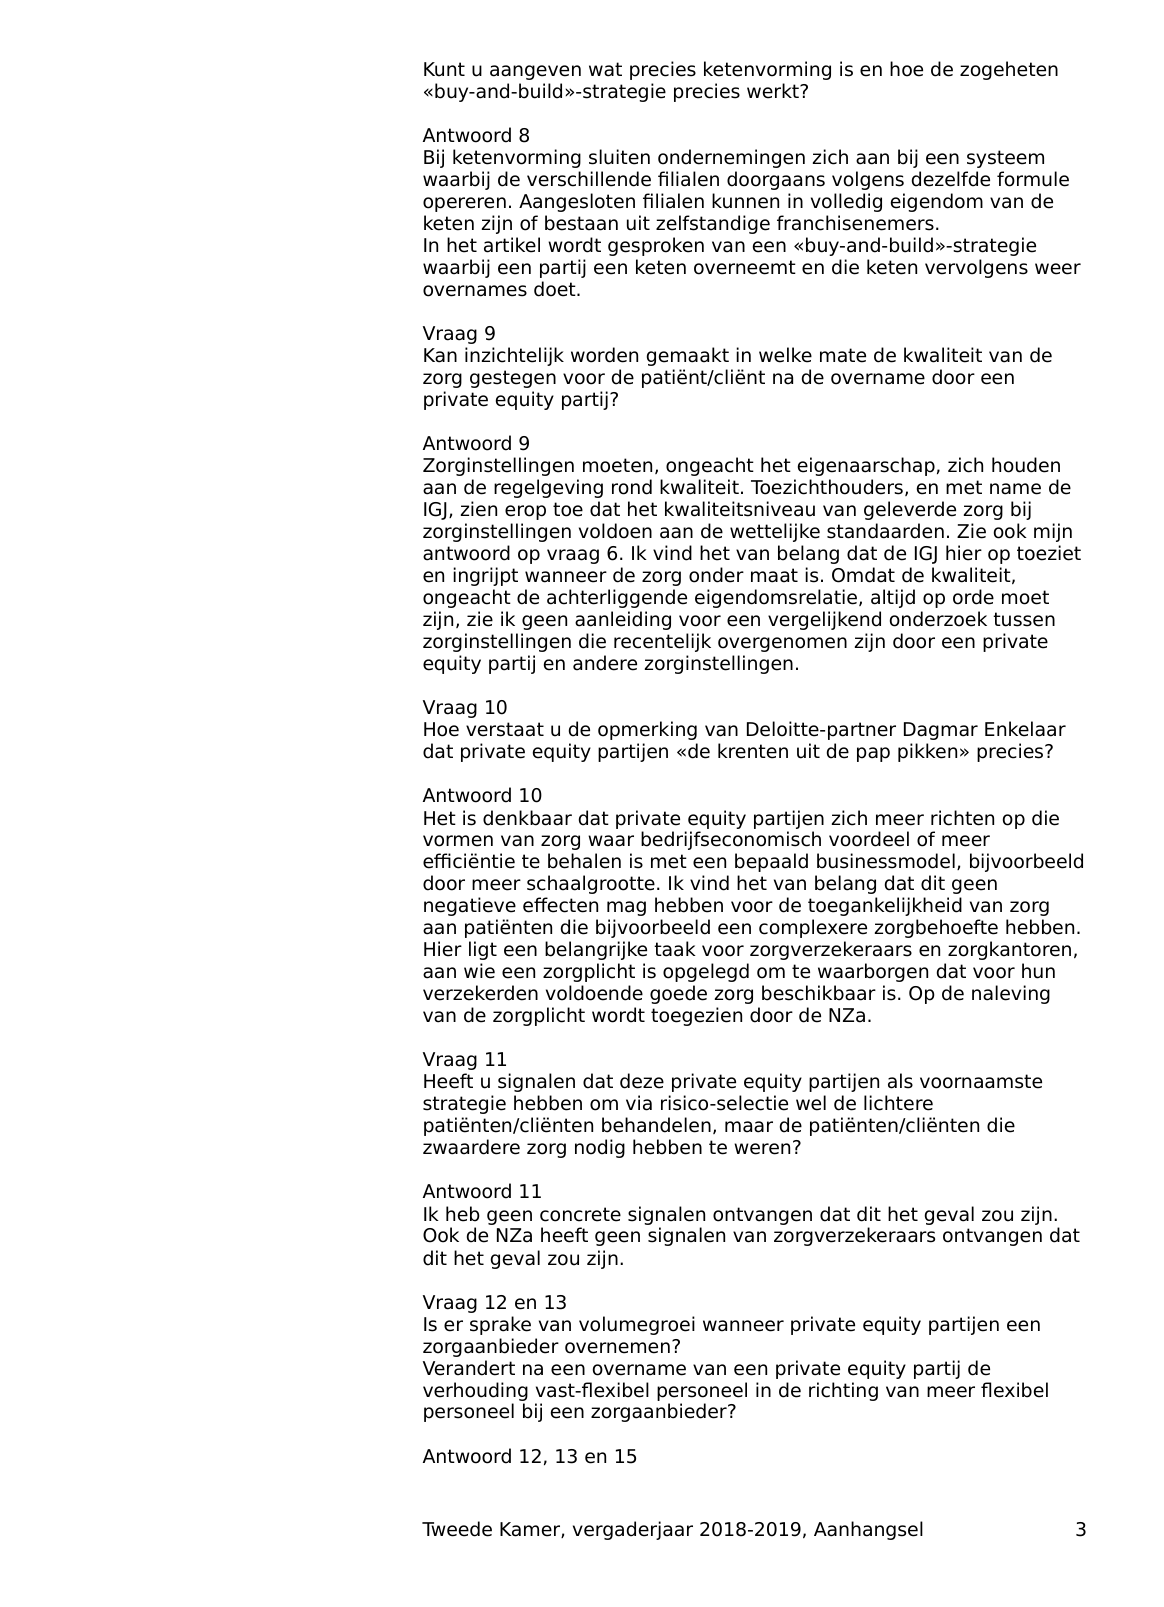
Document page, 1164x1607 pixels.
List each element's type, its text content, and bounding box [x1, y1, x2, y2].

text Kan inzichtelijk worden gemaakt in welke mate de kwaliteit van de zorg gestegen voor de patiënt/cliënt na de overname door een private equity partij? [422, 345, 1087, 411]
text Vraag 9 [422, 323, 1087, 345]
text Antwoord 10 [422, 785, 1087, 807]
text Zorginstellingen moeten, ongeacht het eigenaarschap, zich houden aan de regelgeving rond kwaliteit. Toezichthouders, en met name de IGJ, zien erop toe dat het kwaliteitsniveau van geleverde zorg bij zorginstellingen voldoen aan de wettelijke standaarden. Zie ook mijn antwoord op vraag 6. Ik vind het van belang dat de IGJ hier op toeziet en ingrijpt wanneer de zorg onder maat is. Omdat de kwaliteit, ongeacht de achterliggende eigendomsrelatie, altijd op orde moet zijn, zie ik geen aanleiding voor een vergelijkend onderzoek tussen zorginstellingen die recentelijk overgenomen zijn door een private equity partij en andere zorginstellingen. [422, 455, 1087, 675]
text Antwoord 12, 13 en 15 [422, 1446, 1087, 1468]
text In het artikel wordt gesproken van een «buy-and-build»-strategie waarbij een partij een keten overneemt en die keten vervolgens weer overnames doet. [422, 235, 1087, 301]
text Vraag 11 [422, 1049, 1087, 1071]
text Heeft u signalen dat deze private equity partijen als voornaamste strategie hebben om via risico-selectie wel de lichtere patiënten/cliënten behandelen, maar de patiënten/cliënten die zwaardere zorg nodig hebben te weren? [422, 1071, 1087, 1159]
text Ik heb geen concrete signalen ontvangen dat dit het geval zou zijn. Ook de NZa heeft geen signalen van zorgverzekeraars ontvangen dat dit het geval zou zijn. [422, 1203, 1087, 1269]
text Is er sprake van volumegroei wanneer private equity partijen een zorgaanbieder overnemen? [422, 1313, 1087, 1357]
text Verandert na een overname van een private equity partij de verhouding vast-flexibel personeel in de richting van meer flexibel personeel bij een zorgaanbieder? [422, 1357, 1087, 1423]
text Hoe verstaat u de opmerking van Deloitte-partner Dagmar Enkelaar dat private equity partijen «de krenten uit de pap pikken» precies? [422, 719, 1087, 763]
text Vraag 10 [422, 697, 1087, 719]
text Het is denkbaar dat private equity partijen zich meer richten op die vormen van zorg waar bedrijfseconomisch voordeel of meer efficiëntie te behalen is met een bepaald businessmodel, bijvoorbeeld door meer schaalgrootte. Ik vind het van belang dat dit geen negatieve effecten mag hebben voor de toegankelijkheid van zorg aan patiënten die bijvoorbeeld een complexere zorgbehoefte hebben. Hier ligt een belangrijke taak voor zorgverzekeraars en zorgkantoren, aan wie een zorgplicht is opgelegd om te waarborgen dat voor hun verzekerden voldoende goede zorg beschikbaar is. Op de naleving van de zorgplicht wordt toegezien door de NZa. [422, 807, 1087, 1027]
text Kunt u aangeven wat precies ketenvorming is en hoe de zogeheten «buy-and-build»-strategie precies werkt? [422, 59, 1087, 103]
text Antwoord 8 [422, 125, 1087, 147]
text Antwoord 11 [422, 1181, 1087, 1203]
text Vraag 12 en 13 [422, 1292, 1087, 1313]
text Antwoord 9 [422, 433, 1087, 455]
text Bij ketenvorming sluiten ondernemingen zich aan bij een systeem waarbij de verschillende filialen doorgaans volgens dezelfde formule opereren. Aangesloten filialen kunnen in volledig eigendom van de keten zijn of bestaan uit zelfstandige franchisenemers. [422, 147, 1087, 235]
